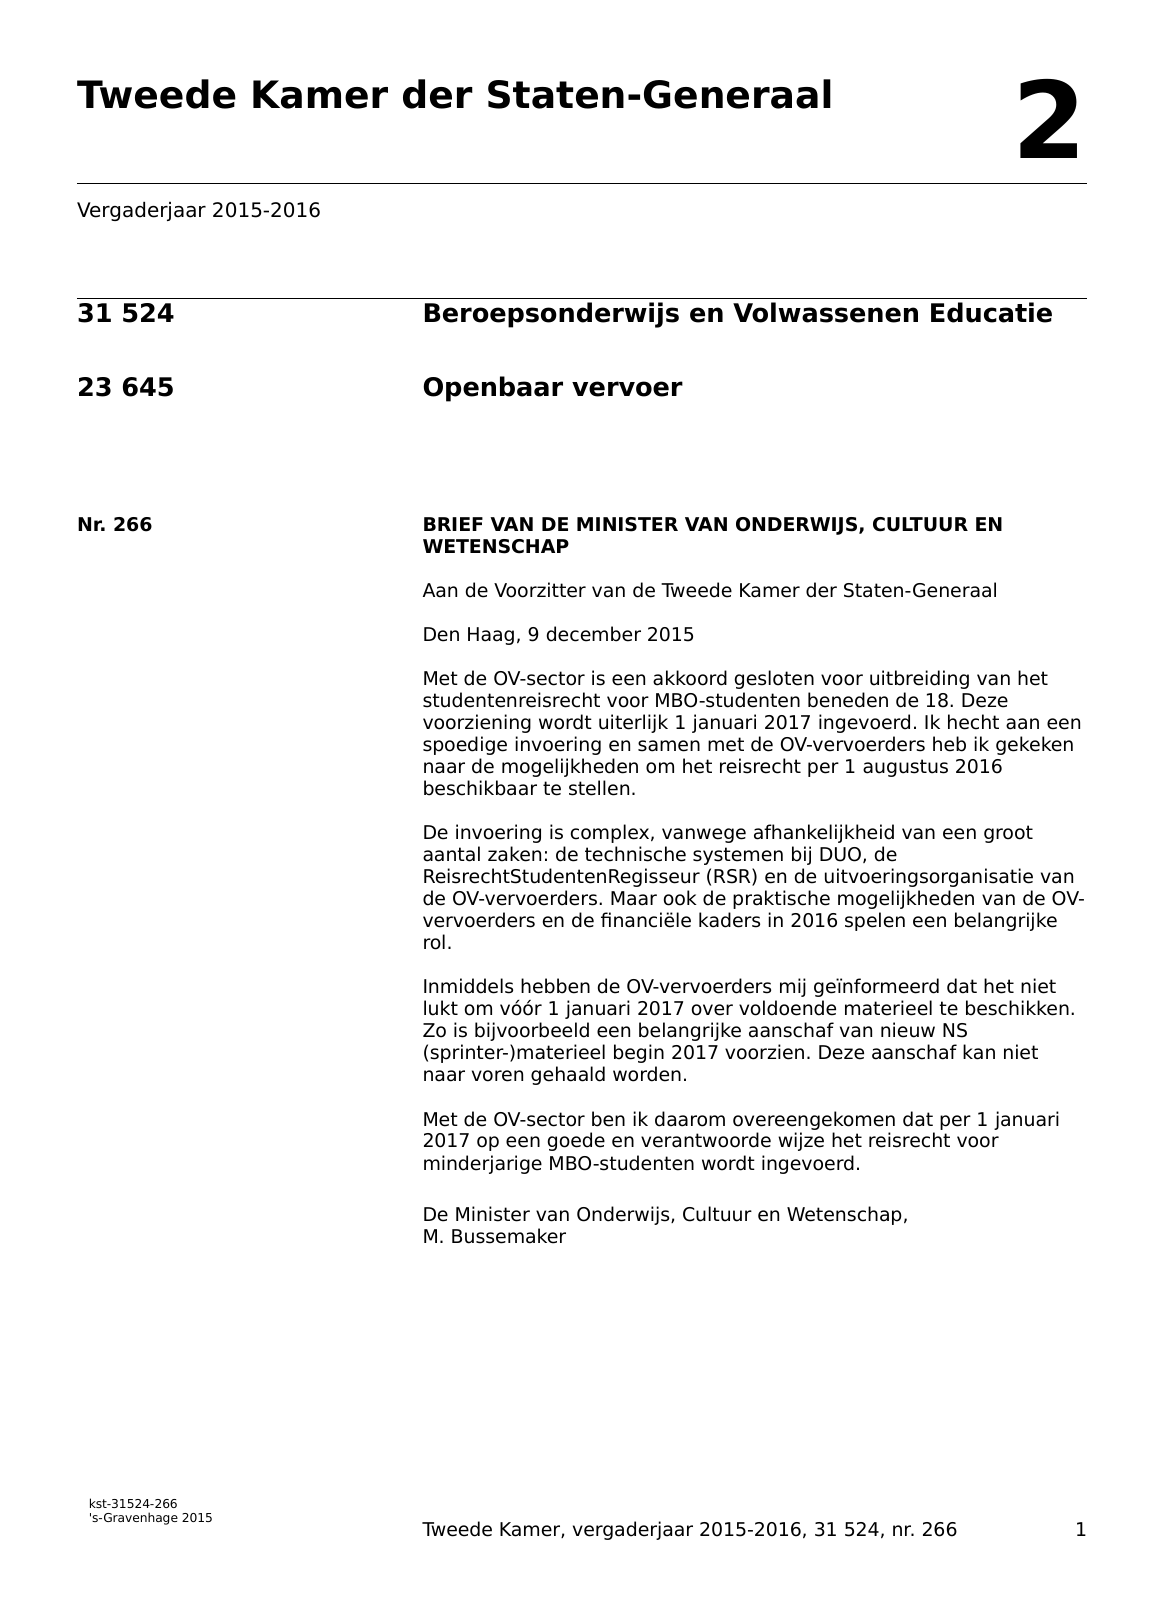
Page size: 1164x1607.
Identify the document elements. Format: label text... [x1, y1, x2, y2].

table_header Tweede Kamer der Staten-Generaal [77, 59, 886, 183]
text De invoering is complex, vanwege afhankelijkheid van een groot aantal zaken: de technische systemen bij DUO, de ReisrechtStudentenRegisseur (RSR) en de uitvoeringsorganisatie van de OV-vervoerders. Maar ook de praktische mogelijkheden van de OV-vervoerders en de financiële kaders in 2016 spelen een belangrijke rol. [422, 822, 1087, 954]
subtitle Nr. 266 BRIEF VAN DE MINISTER VAN ONDERWIJS, CULTUUR EN WETENSCHAP [77, 514, 1087, 558]
table_cell Vergaderjaar 2015-2016 [77, 184, 1087, 298]
subtitle 31 524 Beroepsonderwijs en Volwassenen Educatie [77, 299, 1087, 329]
table_header 2 [886, 59, 1087, 183]
text Met de OV-sector ben ik daarom overeengekomen dat per 1 januari 2017 op een goede en verantwoorde wijze het reisrecht voor minderjarige MBO-studenten wordt ingevoerd. [422, 1108, 1087, 1174]
text Met de OV-sector is een akkoord gesloten voor uitbreiding van het studentenreisrecht voor MBO-studenten beneden de 18. Deze voorziening wordt uiterlijk 1 januari 2017 ingevoerd. Ik hecht aan een spoedige invoering en samen met de OV-vervoerders heb ik gekeken naar de mogelijkheden om het reisrecht per 1 augustus 2016 beschikbaar te stellen. [422, 668, 1087, 800]
text kst-31524-266 [88, 1497, 323, 1511]
subtitle 23 645 Openbaar vervoer [77, 373, 1087, 403]
text 's-Gravenhage 2015 [88, 1511, 323, 1525]
text Den Haag, 9 december 2015 [422, 624, 1087, 646]
text Aan de Voorzitter van de Tweede Kamer der Staten-Generaal [422, 580, 1087, 602]
text Inmiddels hebben de OV-vervoerders mij geïnformeerd dat het niet lukt om vóór 1 januari 2017 over voldoende materieel te beschikken. Zo is bijvoorbeeld een belangrijke aanschaf van nieuw NS (sprinter-)materieel begin 2017 voorzien. Deze aanschaf kan niet naar voren gehaald worden. [422, 976, 1087, 1086]
text De Minister van Onderwijs, Cultuur en Wetenschap, M. Bussemaker [422, 1204, 1087, 1248]
